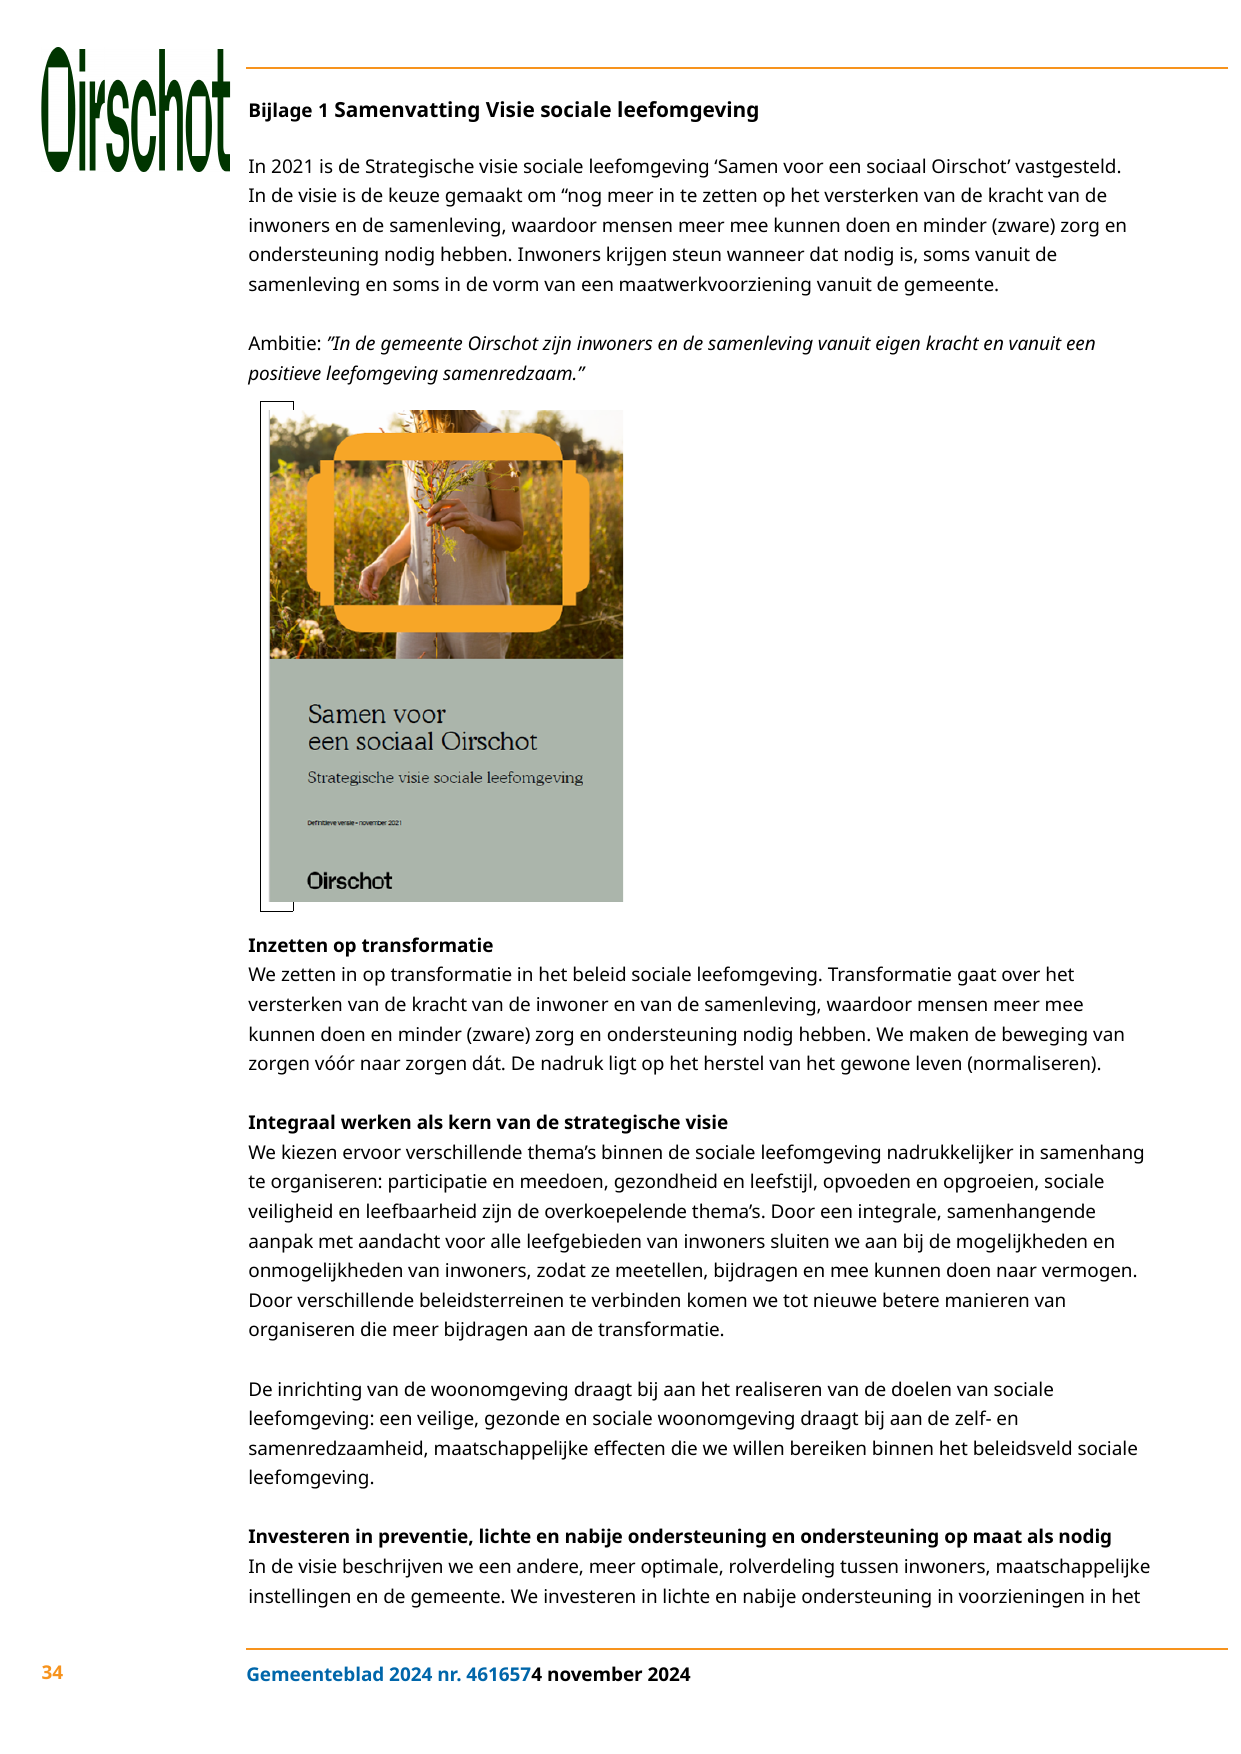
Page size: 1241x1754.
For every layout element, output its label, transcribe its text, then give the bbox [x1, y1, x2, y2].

picture [268, 410, 624, 902]
text Bijlage 1 Samenvatting Visie sociale leefomgeving [248, 95, 1152, 123]
text In de visie is de keuze gemaakt om “nog meer in te zetten op het versterken van de kracht van de inwoners en de samenleving, waardoor mensen meer mee kunnen doen en minder (zware) zorg en ondersteuning nodig hebben. Inwoners krijgen steun wanneer dat nodig is, soms vanuit de samenleving en soms in de vorm van een maatwerkvoorziening vanuit de gemeente. [248, 182, 1152, 297]
text Ambitie: ”In de gemeente Oirschot zijn inwoners en de samenleving vanuit eigen kracht en vanuit een positieve leefomgeving samenredzaam.” [248, 330, 1152, 386]
text Integraal werken als kern van de strategische visie [248, 1109, 1152, 1135]
text In de visie beschrijven we een andere, meer optimale, rolverdeling tussen inwoners, maatschappelijke instellingen en de gemeente. We investeren in lichte en nabije ondersteuning in voorzieningen in het [248, 1553, 1152, 1609]
text Inzetten op transformatie [248, 932, 1152, 958]
text We zetten in op transformatie in het beleid sociale leefomgeving. Transformatie gaat over het versterken van de kracht van de inwoner en van de samenleving, waardoor mensen meer mee kunnen doen en minder (zware) zorg en ondersteuning nodig hebben. We maken de beweging van zorgen vóór naar zorgen dát. De nadruk ligt op het herstel van het gewone leven (normaliseren). [248, 962, 1152, 1076]
picture [41, 47, 231, 172]
text De inrichting van de woonomgeving draagt bij aan het realiseren van de doelen van sociale leefomgeving: een veilige, gezonde en sociale woonomgeving draagt bij aan de zelf- en samenredzaamheid, maatschappelijke effecten die we willen bereiken binnen het beleidsveld sociale leefomgeving. [248, 1376, 1152, 1490]
text In 2021 is de Strategische visie sociale leefomgeving ‘Samen voor een sociaal Oirschot’ vastgesteld. [248, 153, 1152, 179]
text Investeren in preventie, lichte en nabije ondersteuning en ondersteuning op maat als nodig [248, 1524, 1152, 1549]
text We kiezen ervoor verschillende thema’s binnen de sociale leefomgeving nadrukkelijker in samenhang te organiseren: participatie en meedoen, gezondheid en leefstijl, opvoeden en opgroeien, sociale veiligheid en leefbaarheid zijn de overkoepelende thema’s. Door een integrale, samenhangende aanpak met aandacht voor alle leefgebieden van inwoners sluiten we aan bij de mogelijkheden en onmogelijkheden van inwoners, zodat ze meetellen, bijdragen en mee kunnen doen naar vermogen. Door verschillende beleidsterreinen te verbinden komen we tot nieuwe betere manieren van organiseren die meer bijdragen aan de transformatie. [248, 1139, 1152, 1342]
